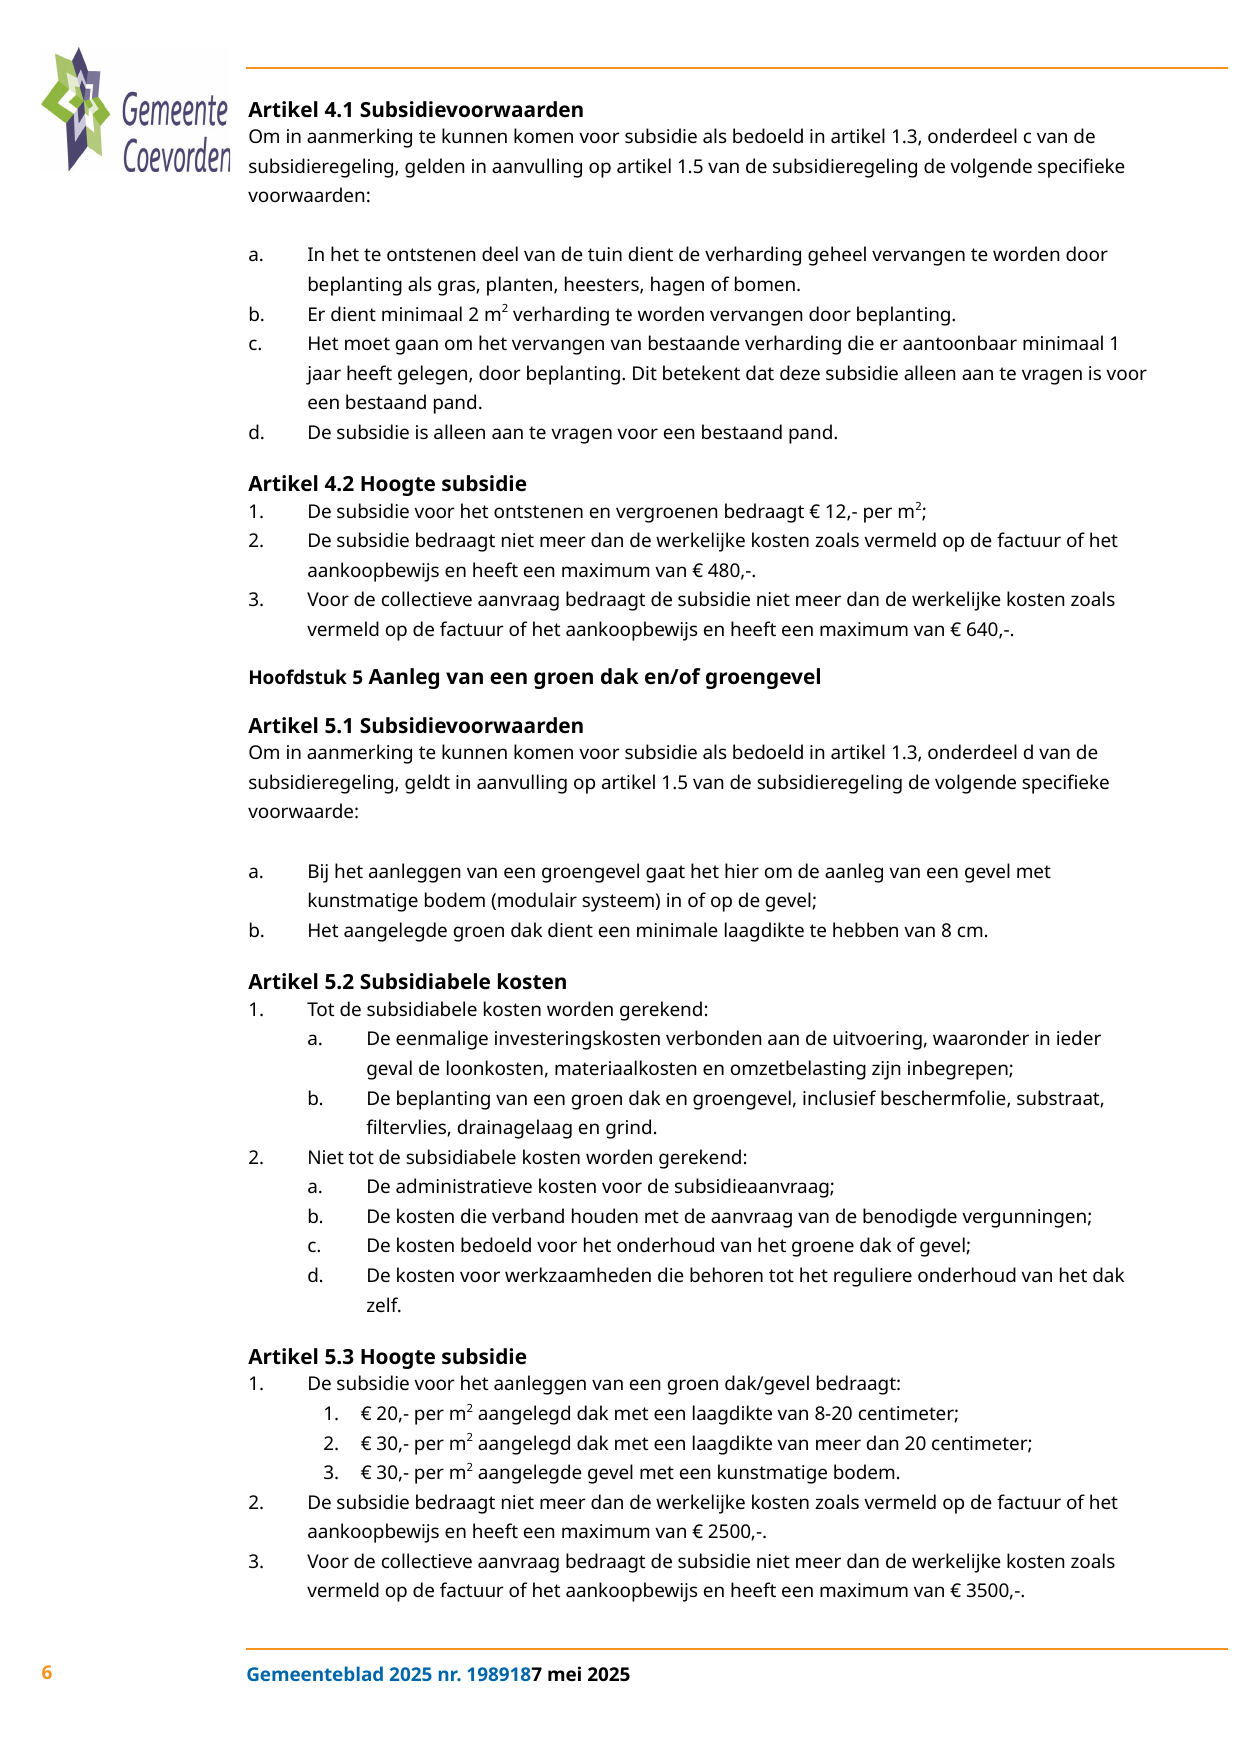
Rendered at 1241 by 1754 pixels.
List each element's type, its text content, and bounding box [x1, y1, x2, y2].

list De subsidie voor het aanleggen van een groen dak/gevel bedraagt: [248, 1371, 1152, 1396]
text Artikel 4.1 Subsidievoorwaarden [248, 95, 1152, 123]
list De eenmalige investeringskosten verbonden aan de uitvoering, waaronder in ieder geval de loonkosten, materiaalkosten en omzetbelasting zijn inbegrepen; [307, 1026, 1152, 1081]
list Bij het aanleggen van een groengevel gaat het hier om de aanleg van een gevel met kunstmatige bodem (modulair systeem) in of op de gevel; [248, 858, 1152, 913]
list Er dient minimaal 2 m2 verharding te worden vervangen door beplanting. [248, 301, 1152, 326]
list In het te ontstenen deel van de tuin dient de verharding geheel vervangen te worden door beplanting als gras, planten, heesters, hagen of bomen. [248, 242, 1152, 297]
list De kosten bedoeld voor het onderhoud van het groene dak of gevel; [307, 1233, 1152, 1258]
list Voor de collectieve aanvraag bedraagt de subsidie niet meer dan de werkelijke kosten zoals vermeld op de factuur of het aankoopbewijs en heeft een maximum van € 3500,-. [248, 1548, 1152, 1603]
list Het moet gaan om het vervangen van bestaande verharding die er aantoonbaar minimaal 1 jaar heeft gelegen, door beplanting. Dit betekent dat deze subsidie alleen aan te vragen is voor een bestaand pand. [248, 330, 1152, 415]
list De beplanting van een groen dak en groengevel, inclusief beschermfolie, substraat, filtervlies, drainagelaag en grind. [307, 1085, 1152, 1140]
list € 30,- per m2 aangelegd dak met een laagdikte van meer dan 20 centimeter; [323, 1430, 1152, 1456]
list Voor de collectieve aanvraag bedraagt de subsidie niet meer dan de werkelijke kosten zoals vermeld op de factuur of het aankoopbewijs en heeft een maximum van € 640,-. [248, 587, 1152, 642]
list De administratieve kosten voor de subsidieaanvraag; [307, 1173, 1152, 1199]
list De kosten voor werkzaamheden die behoren tot het reguliere onderhoud van het dak zelf. [307, 1262, 1152, 1317]
list € 30,- per m2 aangelegde gevel met een kunstmatige bodem. [323, 1459, 1152, 1485]
text Hoofdstuk 5 Aanleg van een groen dak en/of groengevel [248, 662, 1152, 690]
list Het aangelegde groen dak dient een minimale laagdikte te hebben van 8 cm. [248, 917, 1152, 943]
list De kosten die verband houden met de aanvraag van de benodigde vergunningen; [307, 1203, 1152, 1229]
list € 20,- per m2 aangelegd dak met een laagdikte van 8-20 centimeter; [323, 1400, 1152, 1426]
text Artikel 5.2 Subsidiabele kosten [248, 967, 1152, 996]
list De subsidie voor het ontstenen en vergroenen bedraagt € 12,- per m2; [248, 498, 1152, 524]
list De subsidie bedraagt niet meer dan de werkelijke kosten zoals vermeld op de factuur of het aankoopbewijs en heeft een maximum van € 480,-. [248, 527, 1152, 583]
text Om in aanmerking te kunnen komen voor subsidie als bedoeld in artikel 1.3, onderdeel c van de subsidieregeling, gelden in aanvulling op artikel 1.5 van de subsidieregeling de volgende specifieke voorwaarden: [248, 123, 1152, 208]
text Om in aanmerking te kunnen komen voor subsidie als bedoeld in artikel 1.3, onderdeel d van de subsidieregeling, geldt in aanvulling op artikel 1.5 van de subsidieregeling de volgende specifieke voorwaarde: [248, 739, 1152, 824]
text Artikel 4.2 Hoogte subsidie [248, 469, 1152, 498]
picture [41, 47, 231, 172]
text Artikel 5.3 Hoogte subsidie [248, 1342, 1152, 1371]
list De subsidie is alleen aan te vragen voor een bestaand pand. [248, 419, 1152, 445]
list Niet tot de subsidiabele kosten worden gerekend: [248, 1144, 1152, 1169]
list De subsidie bedraagt niet meer dan de werkelijke kosten zoals vermeld op de factuur of het aankoopbewijs en heeft een maximum van € 2500,-. [248, 1489, 1152, 1544]
list Tot de subsidiabele kosten worden gerekend: [248, 996, 1152, 1022]
text Artikel 5.1 Subsidievoorwaarden [248, 711, 1152, 739]
